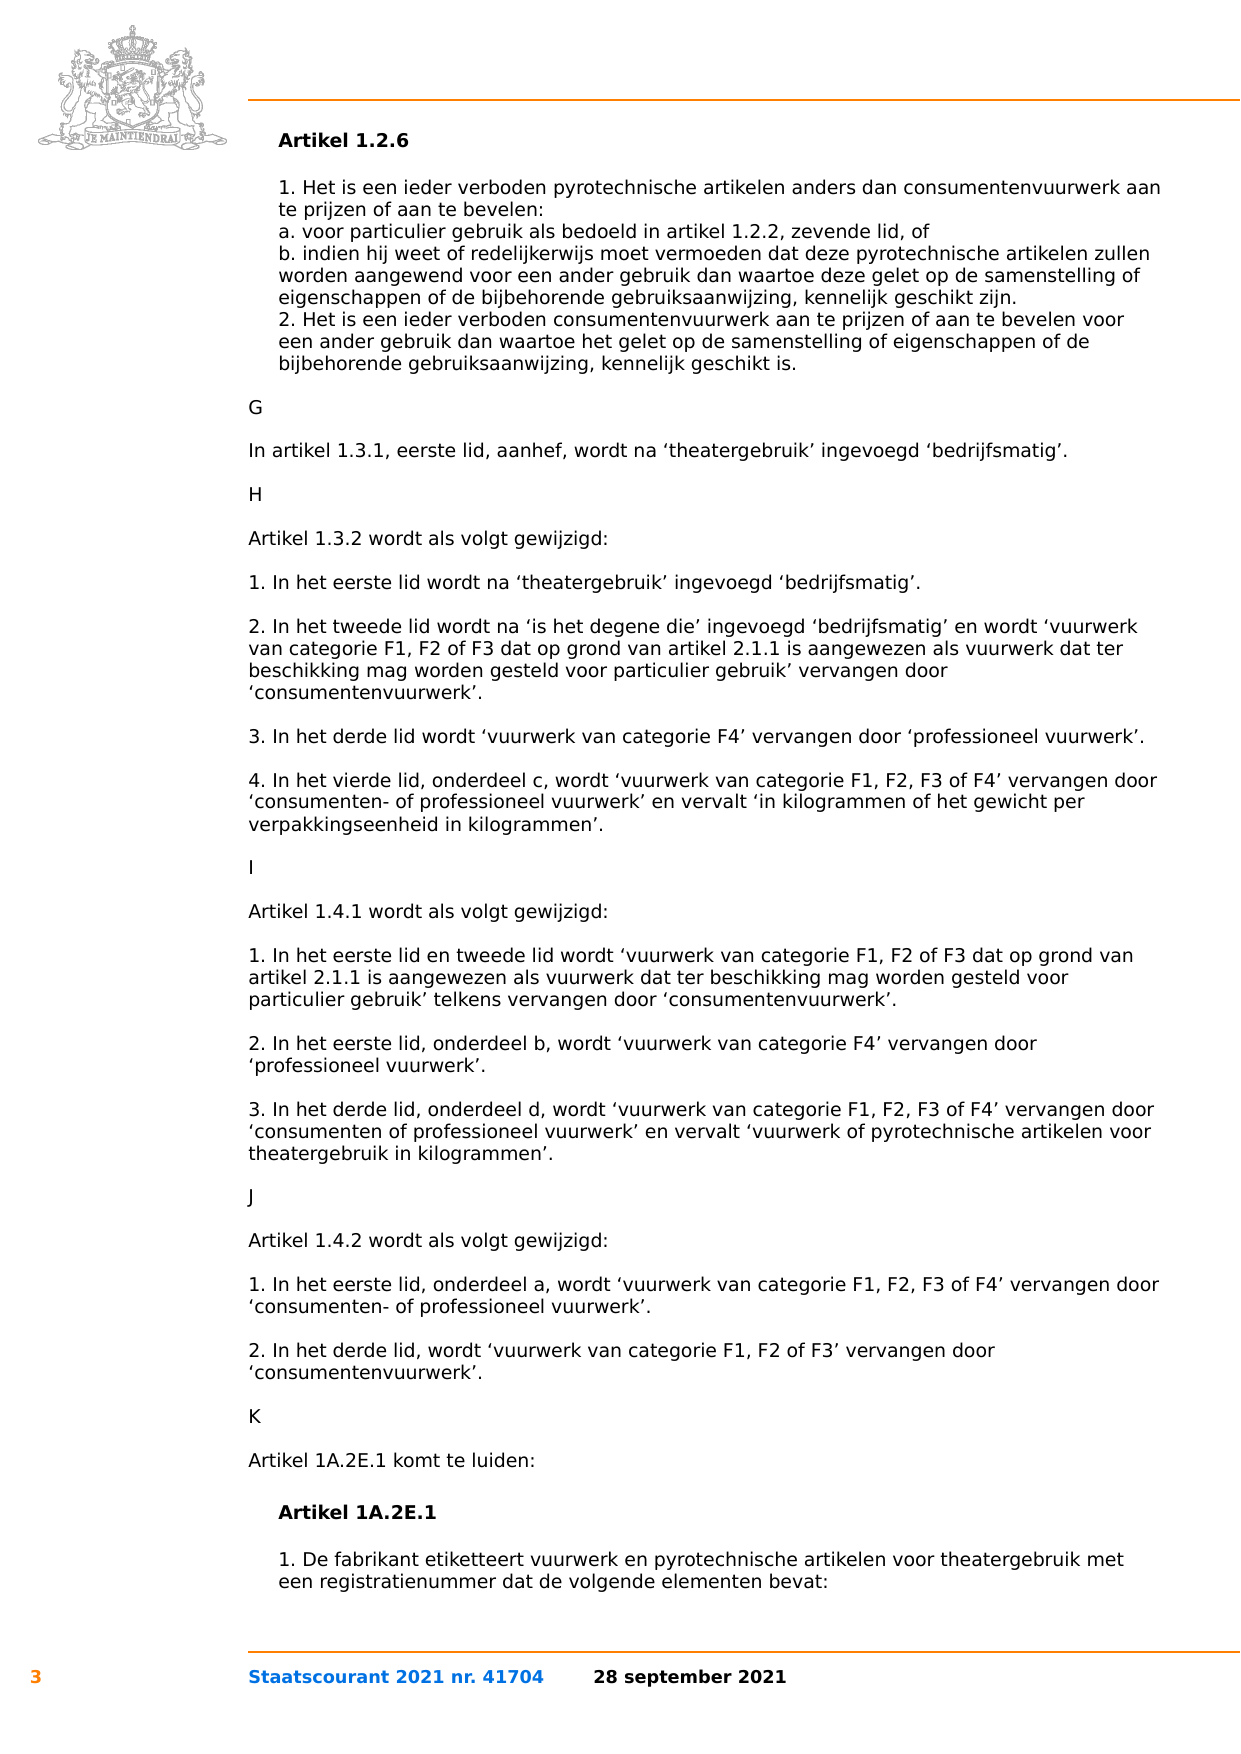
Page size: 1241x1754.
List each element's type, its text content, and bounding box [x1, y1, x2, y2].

text 2. In het derde lid, wordt ‘vuurwerk van categorie F1, F2 of F3’ vervangen door ‘consumentenvuurwerk’. [248, 1340, 1163, 1384]
text 1. In het eerste lid wordt na ‘theatergebruik’ ingevoegd ‘bedrijfsmatig’. [248, 572, 1163, 594]
text J [248, 1186, 1163, 1208]
text 4. In het vierde lid, onderdeel c, wordt ‘vuurwerk van categorie F1, F2, F3 of F4’ vervangen door ‘consumenten- of professioneel vuurwerk’ en vervalt ‘in kilogrammen of het gewicht per verpakkingseenheid in kilogrammen’. [248, 769, 1163, 835]
text Artikel 1.4.2 wordt als volgt gewijzigd: [248, 1230, 1163, 1252]
text 2. Het is een ieder verboden consumentenvuurwerk aan te prijzen of aan te bevelen voor een ander gebruik dan waartoe het gelet op de samenstelling of eigenschappen of de bijbehorende gebruiksaanwijzing, kennelijk geschikt is. [278, 309, 1163, 375]
text I [248, 857, 1163, 879]
text Artikel 1.3.2 wordt als volgt gewijzigd: [248, 528, 1163, 550]
text 1. In het eerste lid, onderdeel a, wordt ‘vuurwerk van categorie F1, F2, F3 of F4’ vervangen door ‘consumenten- of professioneel vuurwerk’. [248, 1274, 1163, 1318]
text 3. In het derde lid, onderdeel d, wordt ‘vuurwerk van categorie F1, F2, F3 of F4’ vervangen door ‘consumenten of professioneel vuurwerk’ en vervalt ‘vuurwerk of pyrotechnische artikelen voor theatergebruik in kilogrammen’. [248, 1099, 1163, 1164]
subtitle Artikel 1A.2E.1 [278, 1502, 1163, 1524]
text 2. In het tweede lid wordt na ‘is het degene die’ ingevoegd ‘bedrijfsmatig’ en wordt ‘vuurwerk van categorie F1, F2 of F3 dat op grond van artikel 2.1.1 is aangewezen als vuurwerk dat ter beschikking mag worden gesteld voor particulier gebruik’ vervangen door ‘consumentenvuurwerk’. [248, 616, 1163, 704]
text 2. In het eerste lid, onderdeel b, wordt ‘vuurwerk van categorie F4’ vervangen door ‘professioneel vuurwerk’. [248, 1033, 1163, 1077]
picture [38, 25, 227, 150]
subtitle Artikel 1.2.6 [278, 130, 1163, 152]
text H [248, 484, 1163, 506]
text 1. Het is een ieder verboden pyrotechnische artikelen anders dan consumentenvuurwerk aan te prijzen of aan te bevelen: [278, 177, 1163, 221]
text In artikel 1.3.1, eerste lid, aanhef, wordt na ‘theatergebruik’ ingevoegd ‘bedrijfsmatig’. [248, 440, 1163, 462]
text G [248, 397, 1163, 418]
text Artikel 1A.2E.1 komt te luiden: [248, 1450, 1163, 1472]
text K [248, 1406, 1163, 1428]
text a. voor particulier gebruik als bedoeld in artikel 1.2.2, zevende lid, of [278, 221, 1163, 243]
text b. indien hij weet of redelijkerwijs moet vermoeden dat deze pyrotechnische artikelen zullen worden aangewend voor een ander gebruik dan waartoe deze gelet op de samenstelling of eigenschappen of de bijbehorende gebruiksaanwijzing, kennelijk geschikt zijn. [278, 243, 1163, 309]
text Artikel 1.4.1 wordt als volgt gewijzigd: [248, 901, 1163, 923]
text 1. De fabrikant etiketteert vuurwerk en pyrotechnische artikelen voor theatergebruik met een registratienummer dat de volgende elementen bevat: [278, 1549, 1163, 1593]
text 1. In het eerste lid en tweede lid wordt ‘vuurwerk van categorie F1, F2 of F3 dat op grond van artikel 2.1.1 is aangewezen als vuurwerk dat ter beschikking mag worden gesteld voor particulier gebruik’ telkens vervangen door ‘consumentenvuurwerk’. [248, 945, 1163, 1011]
text 3. In het derde lid wordt ‘vuurwerk van categorie F4’ vervangen door ‘professioneel vuurwerk’. [248, 726, 1163, 748]
